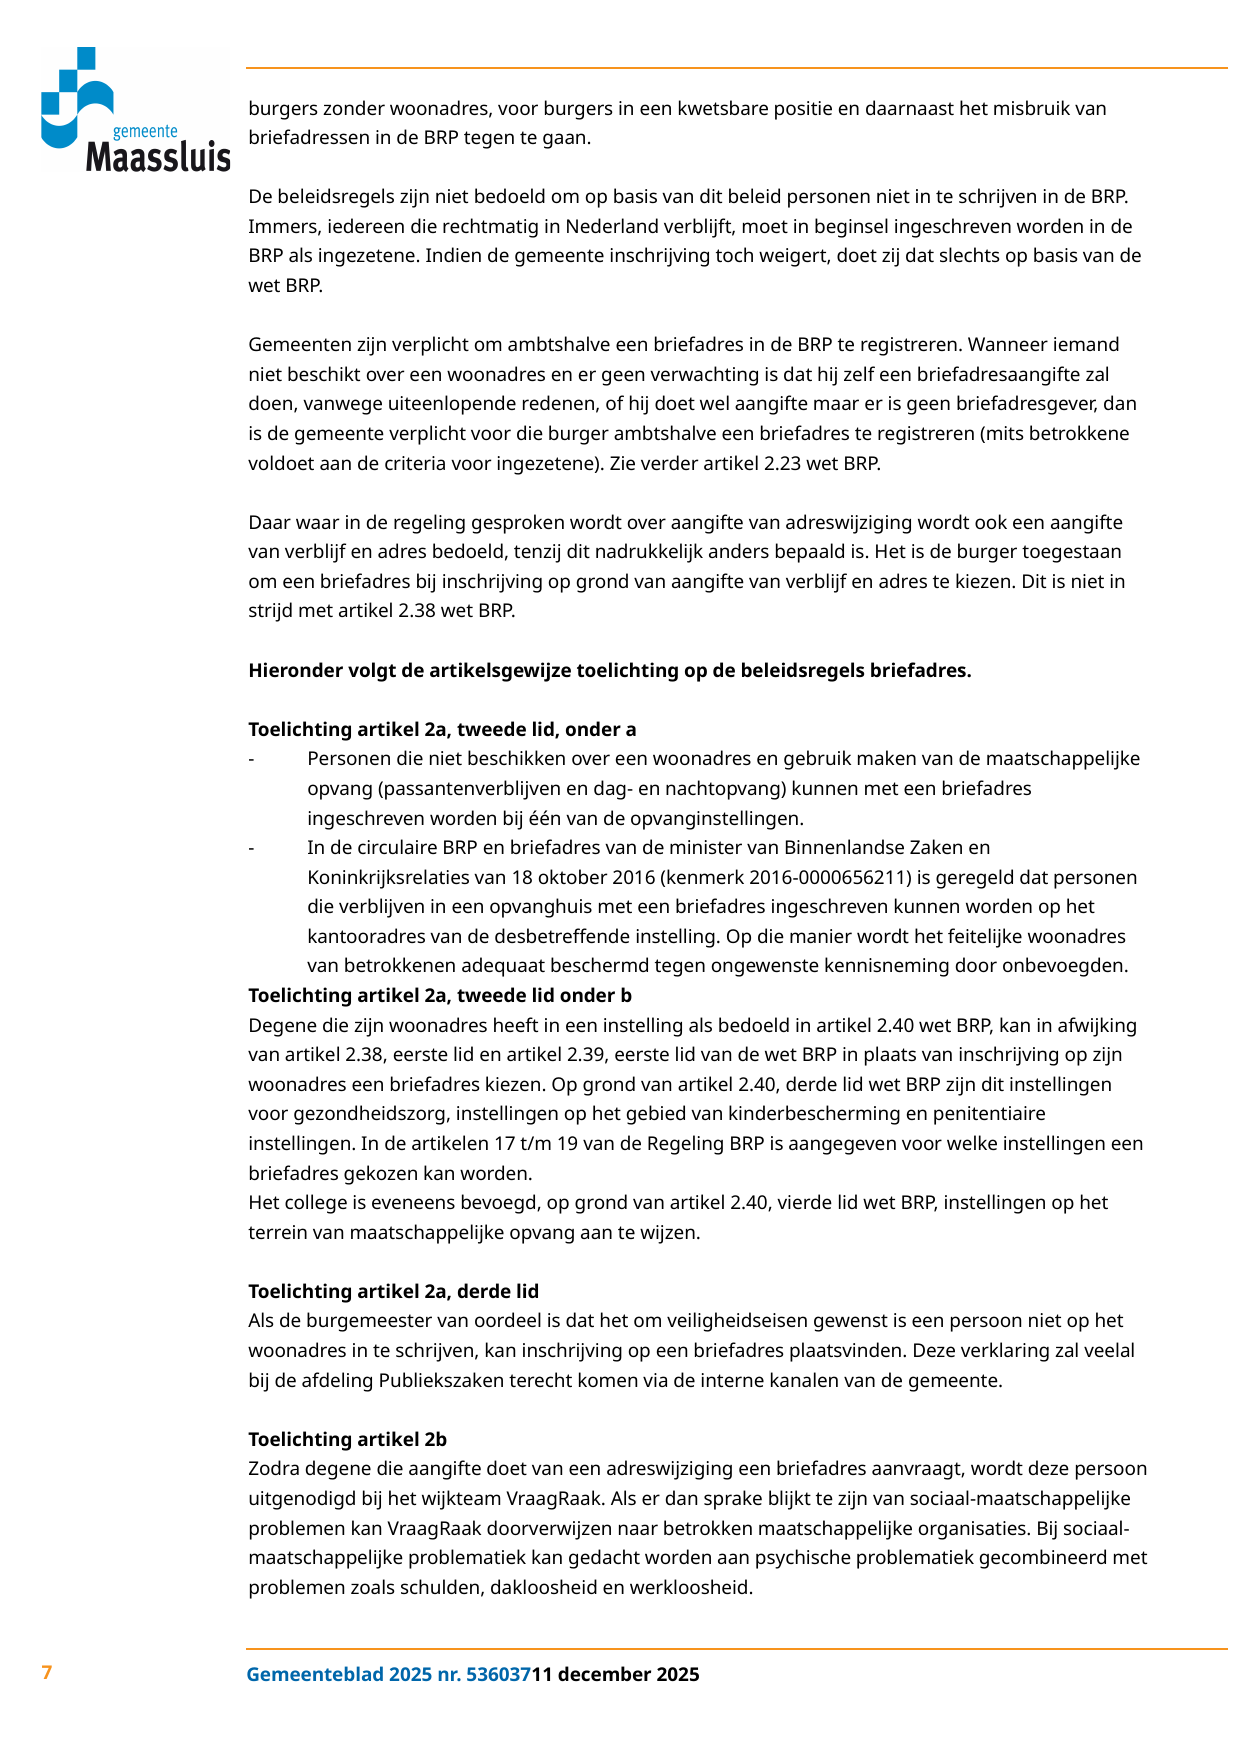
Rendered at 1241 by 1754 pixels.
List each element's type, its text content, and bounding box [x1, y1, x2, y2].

picture [41, 47, 77, 92]
text Toelichting artikel 2a, derde lid [248, 1278, 1152, 1304]
list Personen die niet beschikken over een woonadres en gebruik maken van de maatschappelijke opvang (passantenverblijven en dag- en nachtopvang) kunnen met een briefadres ingeschreven worden bij één van de opvanginstellingen. [248, 746, 1152, 831]
text Hieronder volgt de artikelsgewijze toelichting op de beleidsregels briefadres. [248, 657, 1152, 683]
text Het college is eveneens bevoegd, op grond van artikel 2.40, vierde lid wet BRP, instellingen op het terrein van maatschappelijke opvang aan te wijzen. [248, 1189, 1152, 1245]
text Gemeenten zijn verplicht om ambtshalve een briefadres in de BRP te registreren. Wanneer iemand niet beschikt over een woonadres en er geen verwachting is dat hij zelf een briefadresaangifte zal doen, vanwege uiteenlopende redenen, of hij doet wel aangifte maar er is geen briefadresgever, dan is de gemeente verplicht voor die burger ambtshalve een briefadres te registreren (mits betrokkene voldoet aan de criteria voor ingezetene). Zie verder artikel 2.23 wet BRP. [248, 331, 1152, 476]
text burgers zonder woonadres, voor burgers in een kwetsbare positie en daarnaast het misbruik van briefadressen in de BRP tegen te gaan. [248, 95, 1152, 150]
list In de circulaire BRP en briefadres van de minister van Binnenlandse Zaken en Koninkrijksrelaties van 18 oktober 2016 (kenmerk 2016-0000656211) is geregeld dat personen die verblijven in een opvanghuis met een briefadres ingeschreven kunnen worden op het kantooradres van de desbetreffende instelling. Op die manier wordt het feitelijke woonadres van betrokkenen adequaat beschermd tegen ongewenste kennisneming door onbevoegden. [248, 834, 1152, 978]
text Toelichting artikel 2b [248, 1426, 1152, 1452]
text Toelichting artikel 2a, tweede lid onder b [248, 982, 1152, 1008]
text De beleidsregels zijn niet bedoeld om op basis van dit beleid personen niet in te schrijven in de BRP. Immers, iedereen die rechtmatig in Nederland verblijft, moet in beginsel ingeschreven worden in de BRP als ingezetene. Indien de gemeente inschrijving toch weigert, doet zij dat slechts op basis van de wet BRP. [248, 183, 1152, 298]
text Degene die zijn woonadres heeft in een instelling als bedoeld in artikel 2.40 wet BRP, kan in afwijking van artikel 2.38, eerste lid en artikel 2.39, eerste lid van de wet BRP in plaats van inschrijving op zijn woonadres een briefadres kiezen. Op grond van artikel 2.40, derde lid wet BRP zijn dit instellingen voor gezondheidszorg, instellingen op het gebied van kinderbescherming en penitentiaire instellingen. In de artikelen 17 t/m 19 van de Regeling BRP is aangegeven voor welke instellingen een briefadres gekozen kan worden. [248, 1012, 1152, 1186]
text Toelichting artikel 2a, tweede lid, onder a [248, 716, 1152, 742]
text Zodra degene die aangifte doet van een adreswijziging een briefadres aanvraagt, wordt deze persoon uitgenodigd bij het wijkteam VraagRaak. Als er dan sprake blijkt te zijn van sociaal-maatschappelijke problemen kan VraagRaak doorverwijzen naar betrokken maatschappelijke organisaties. Bij sociaal-maatschappelijke problematiek kan gedacht worden aan psychische problematiek gecombineerd met problemen zoals schulden, dakloosheid en werkloosheid. [248, 1456, 1152, 1600]
text Als de burgemeester van oordeel is dat het om veiligheidseisen gewenst is een persoon niet op het woonadres in te schrijven, kan inschrijving op een briefadres plaatsvinden. Deze verklaring zal veelal bij de afdeling Publiekszaken terecht komen via de interne kanalen van de gemeente. [248, 1308, 1152, 1393]
text Daar waar in de regeling gesproken wordt over aangifte van adreswijziging wordt ook een aangifte van verblijf en adres bedoeld, tenzij dit nadrukkelijk anders bepaald is. Het is de burger toegestaan om een briefadres bij inschrijving op grond van aangifte van verblijf en adres te kiezen. Dit is niet in strijd met artikel 2.38 wet BRP. [248, 509, 1152, 623]
picture [41, 47, 231, 172]
